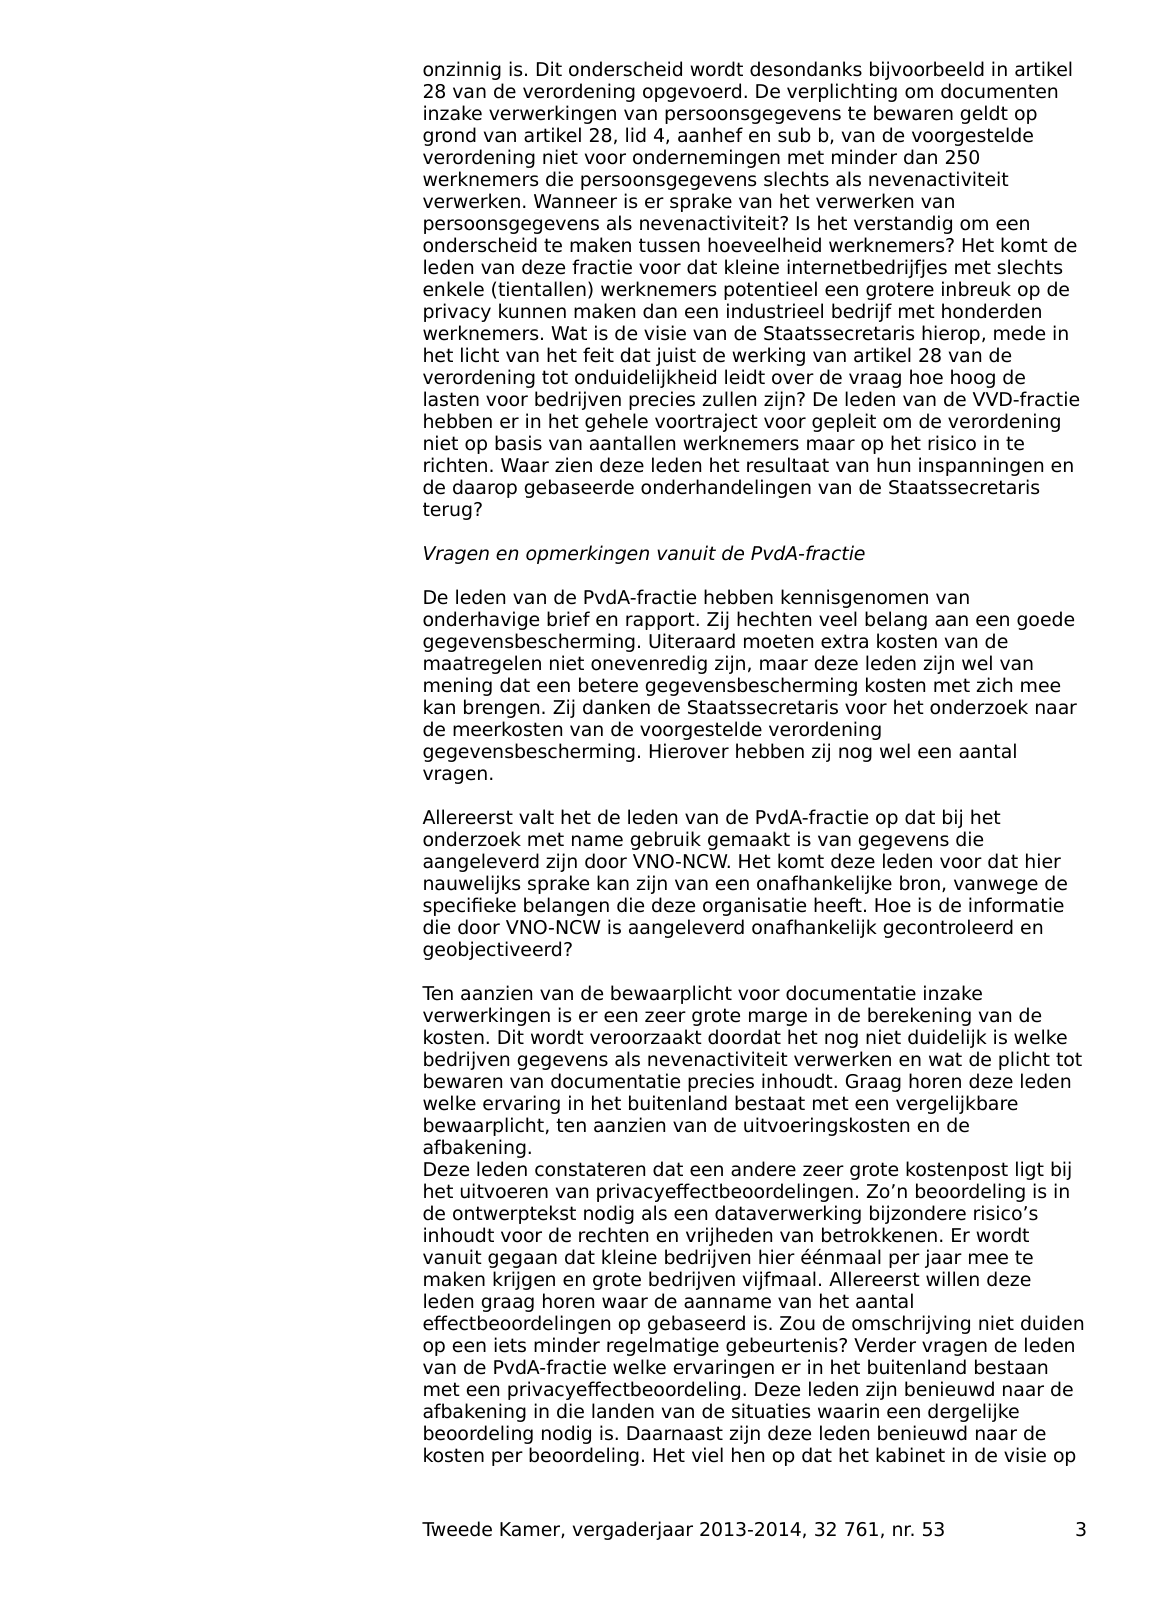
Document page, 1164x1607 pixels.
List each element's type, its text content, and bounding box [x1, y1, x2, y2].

text onzinnig is. Dit onderscheid wordt desondanks bijvoorbeeld in artikel 28 van de verordening opgevoerd. De verplichting om documenten inzake verwerkingen van persoonsgegevens te bewaren geldt op grond van artikel 28, lid 4, aanhef en sub b, van de voorgestelde verordening niet voor ondernemingen met minder dan 250 werknemers die persoonsgegevens slechts als nevenactiviteit verwerken. Wanneer is er sprake van het verwerken van persoonsgegevens als nevenactiviteit? Is het verstandig om een onderscheid te maken tussen hoeveelheid werknemers? Het komt de leden van deze fractie voor dat kleine internetbedrijfjes met slechts enkele (tientallen) werknemers potentieel een grotere inbreuk op de privacy kunnen maken dan een industrieel bedrijf met honderden werknemers. Wat is de visie van de Staatssecretaris hierop, mede in het licht van het feit dat juist de werking van artikel 28 van de verordening tot onduidelijkheid leidt over de vraag hoe hoog de lasten voor bedrijven precies zullen zijn? De leden van de VVD-fractie hebben er in het gehele voortraject voor gepleit om de verordening niet op basis van aantallen werknemers maar op het risico in te richten. Waar zien deze leden het resultaat van hun inspanningen en de daarop gebaseerde onderhandelingen van de Staatssecretaris terug? [422, 59, 1087, 521]
subtitle Vragen en opmerkingen vanuit de PvdA-fractie [422, 543, 1087, 565]
text De leden van de PvdA-fractie hebben kennisgenomen van onderhavige brief en rapport. Zij hechten veel belang aan een goede gegevensbescherming. Uiteraard moeten extra kosten van de maatregelen niet onevenredig zijn, maar deze leden zijn wel van mening dat een betere gegevensbescherming kosten met zich mee kan brengen. Zij danken de Staatssecretaris voor het onderzoek naar de meerkosten van de voorgestelde verordening gegevensbescherming. Hierover hebben zij nog wel een aantal vragen. [422, 587, 1087, 785]
text Allereerst valt het de leden van de PvdA-fractie op dat bij het onderzoek met name gebruik gemaakt is van gegevens die aangeleverd zijn door VNO-NCW. Het komt deze leden voor dat hier nauwelijks sprake kan zijn van een onafhankelijke bron, vanwege de specifieke belangen die deze organisatie heeft. Hoe is de informatie die door VNO-NCW is aangeleverd onafhankelijk gecontroleerd en geobjectiveerd? [422, 807, 1087, 961]
text Ten aanzien van de bewaarplicht voor documentatie inzake verwerkingen is er een zeer grote marge in de berekening van de kosten. Dit wordt veroorzaakt doordat het nog niet duidelijk is welke bedrijven gegevens als nevenactiviteit verwerken en wat de plicht tot bewaren van documentatie precies inhoudt. Graag horen deze leden welke ervaring in het buitenland bestaat met een vergelijkbare bewaarplicht, ten aanzien van de uitvoeringskosten en de afbakening. [422, 983, 1087, 1159]
text Deze leden constateren dat een andere zeer grote kostenpost ligt bij het uitvoeren van privacyeffectbeoordelingen. Zo’n beoordeling is in de ontwerptekst nodig als een dataverwerking bijzondere risico’s inhoudt voor de rechten en vrijheden van betrokkenen. Er wordt vanuit gegaan dat kleine bedrijven hier éénmaal per jaar mee te maken krijgen en grote bedrijven vijfmaal. Allereerst willen deze leden graag horen waar de aanname van het aantal effectbeoordelingen op gebaseerd is. Zou de omschrijving niet duiden op een iets minder regelmatige gebeurtenis? Verder vragen de leden van de PvdA-fractie welke ervaringen er in het buitenland bestaan met een privacyeffectbeoordeling. Deze leden zijn benieuwd naar de afbakening in die landen van de situaties waarin een dergelijke beoordeling nodig is. Daarnaast zijn deze leden benieuwd naar de kosten per beoordeling. Het viel hen op dat het kabinet in de visie op [422, 1159, 1087, 1467]
